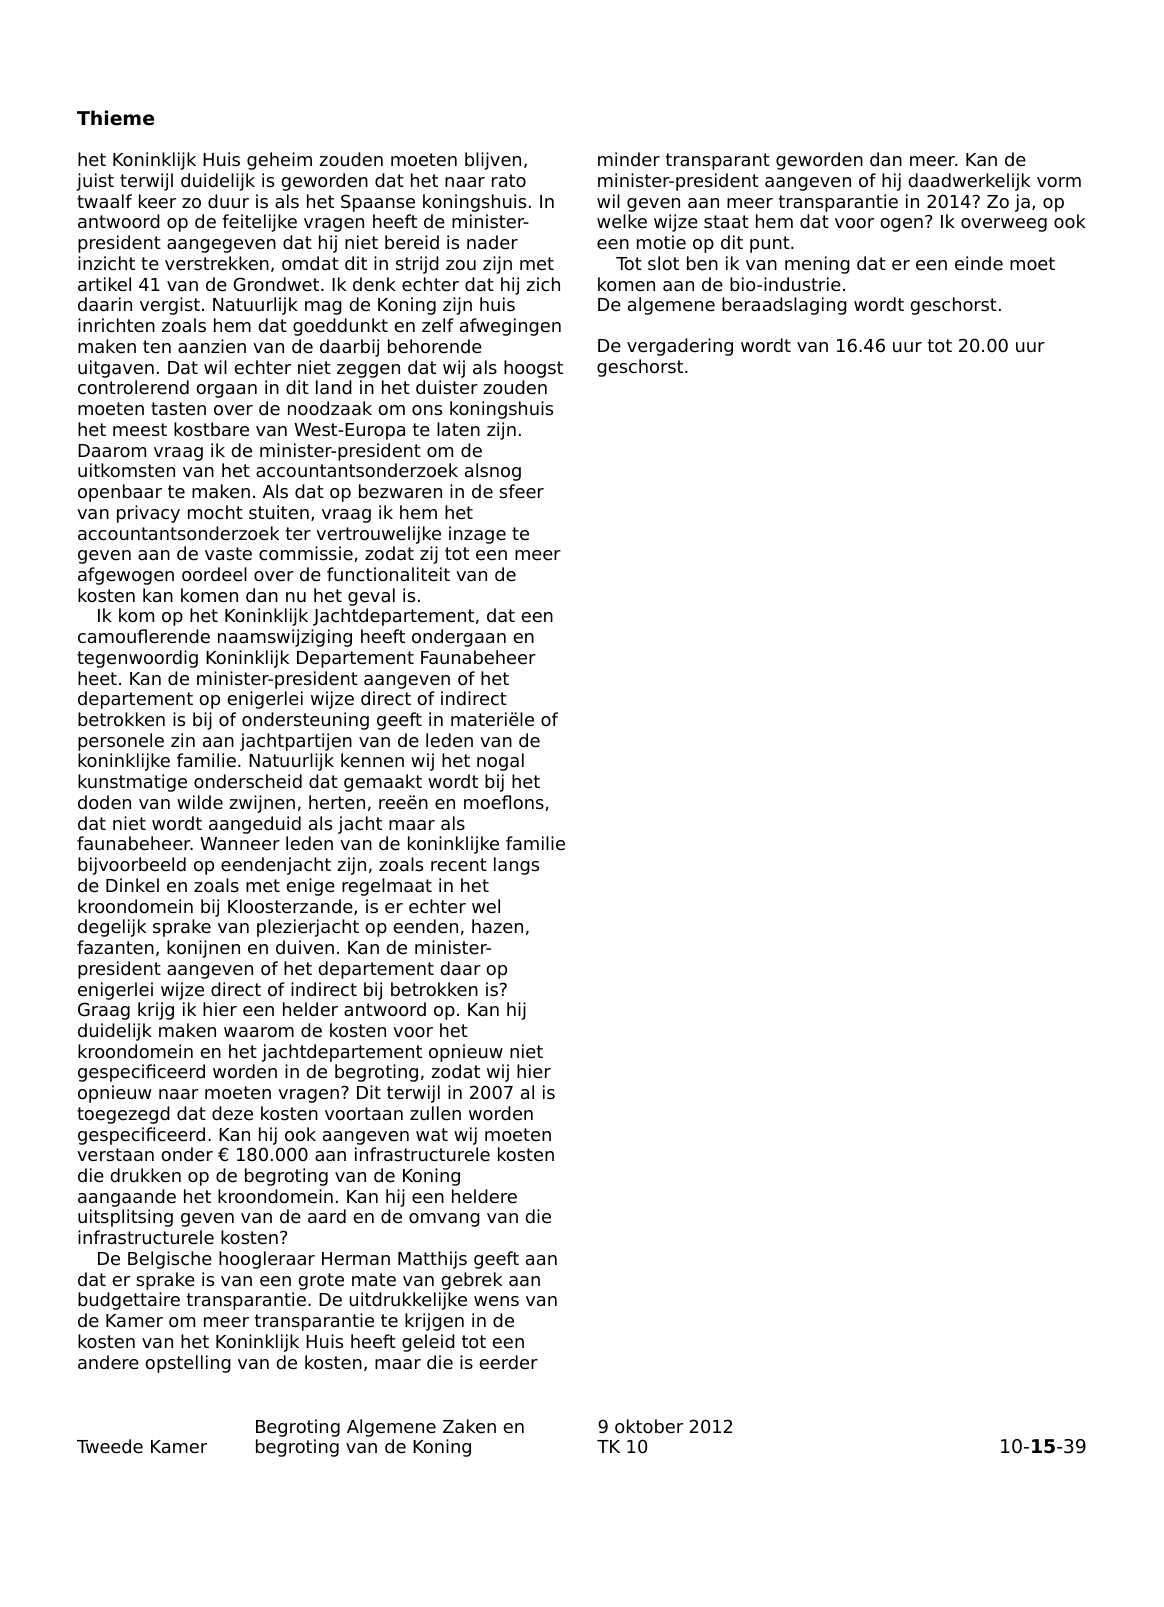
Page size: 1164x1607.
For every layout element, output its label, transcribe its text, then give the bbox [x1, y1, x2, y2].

text minder transparant geworden dan meer. Kan de minister-president aangeven of hij daadwerkelijk vorm wil geven aan meer transparantie in 2014? Zo ja, op welke wijze staat hem dat voor ogen? Ik overweeg ook een motie op dit punt. [596, 150, 1087, 254]
text Tot slot ben ik van mening dat er een einde moet komen aan de bio-industrie. [596, 254, 1087, 295]
text De algemene beraadslaging wordt geschorst. [596, 295, 1087, 316]
text het Koninklijk Huis geheim zouden moeten blijven, juist terwijl duidelijk is geworden dat het naar rato twaalf keer zo duur is als het Spaanse koningshuis. In antwoord op de feitelijke vragen heeft de minister-president aangegeven dat hij niet bereid is nader inzicht te verstrekken, omdat dit in strijd zou zijn met artikel 41 van de Grondwet. Ik denk echter dat hij zich daarin vergist. Natuurlijk mag de Koning zijn huis inrichten zoals hem dat goeddunkt en zelf afwegingen maken ten aanzien van de daarbij behorende uitgaven. Dat wil echter niet zeggen dat wij als hoogst controlerend orgaan in dit land in het duister zouden moeten tasten over de noodzaak om ons koningshuis het meest kostbare van West-Europa te laten zijn. Daarom vraag ik de minister-president om de uitkomsten van het accountantsonderzoek alsnog openbaar te maken. Als dat op bezwaren in de sfeer van privacy mocht stuiten, vraag ik hem het accountantsonderzoek ter vertrouwelijke inzage te geven aan de vaste commissie, zodat zij tot een meer afgewogen oordeel over de functionaliteit van de kosten kan komen dan nu het geval is. [77, 150, 567, 606]
text Ik kom op het Koninklijk Jachtdepartement, dat een camouflerende naamswijziging heeft ondergaan en tegenwoordig Koninklijk Departement Faunabeheer heet. Kan de minister-president aangeven of het departement op enigerlei wijze direct of indirect betrokken is bij of ondersteuning geeft in materiële of personele zin aan jachtpartijen van de leden van de koninklijke familie. Natuurlijk kennen wij het nogal kunstmatige onderscheid dat gemaakt wordt bij het doden van wilde zwijnen, herten, reeën en moeflons, dat niet wordt aangeduid als jacht maar als faunabeheer. Wanneer leden van de koninklijke familie bijvoorbeeld op eendenjacht zijn, zoals recent langs de Dinkel en zoals met enige regelmaat in het kroondomein bij Kloosterzande, is er echter wel degelijk sprake van plezierjacht op eenden, hazen, fazanten, konijnen en duiven. Kan de minister-president aangeven of het departement daar op enigerlei wijze direct of indirect bij betrokken is? Graag krijg ik hier een helder antwoord op. Kan hij duidelijk maken waarom de kosten voor het kroondomein en het jachtdepartement opnieuw niet gespecificeerd worden in de begroting, zodat wij hier opnieuw naar moeten vragen? Dit terwijl in 2007 al is toegezegd dat deze kosten voortaan zullen worden gespecificeerd. Kan hij ook aangeven wat wij moeten verstaan onder € 180.000 aan infrastructurele kosten die drukken op de begroting van de Koning aangaande het kroondomein. Kan hij een heldere uitsplitsing geven van de aard en de omvang van die infrastructurele kosten? [77, 606, 567, 1249]
text De Belgische hoogleraar Herman Matthijs geeft aan dat er sprake is van een grote mate van gebrek aan budgettaire transparantie. De uitdrukkelijke wens van de Kamer om meer transparantie te krijgen in de kosten van het Koninklijk Huis heeft geleid tot een andere opstelling van de kosten, maar die is eerder [77, 1249, 567, 1373]
text De vergadering wordt van 16.46 uur tot 20.00 uur geschorst. [596, 336, 1087, 377]
